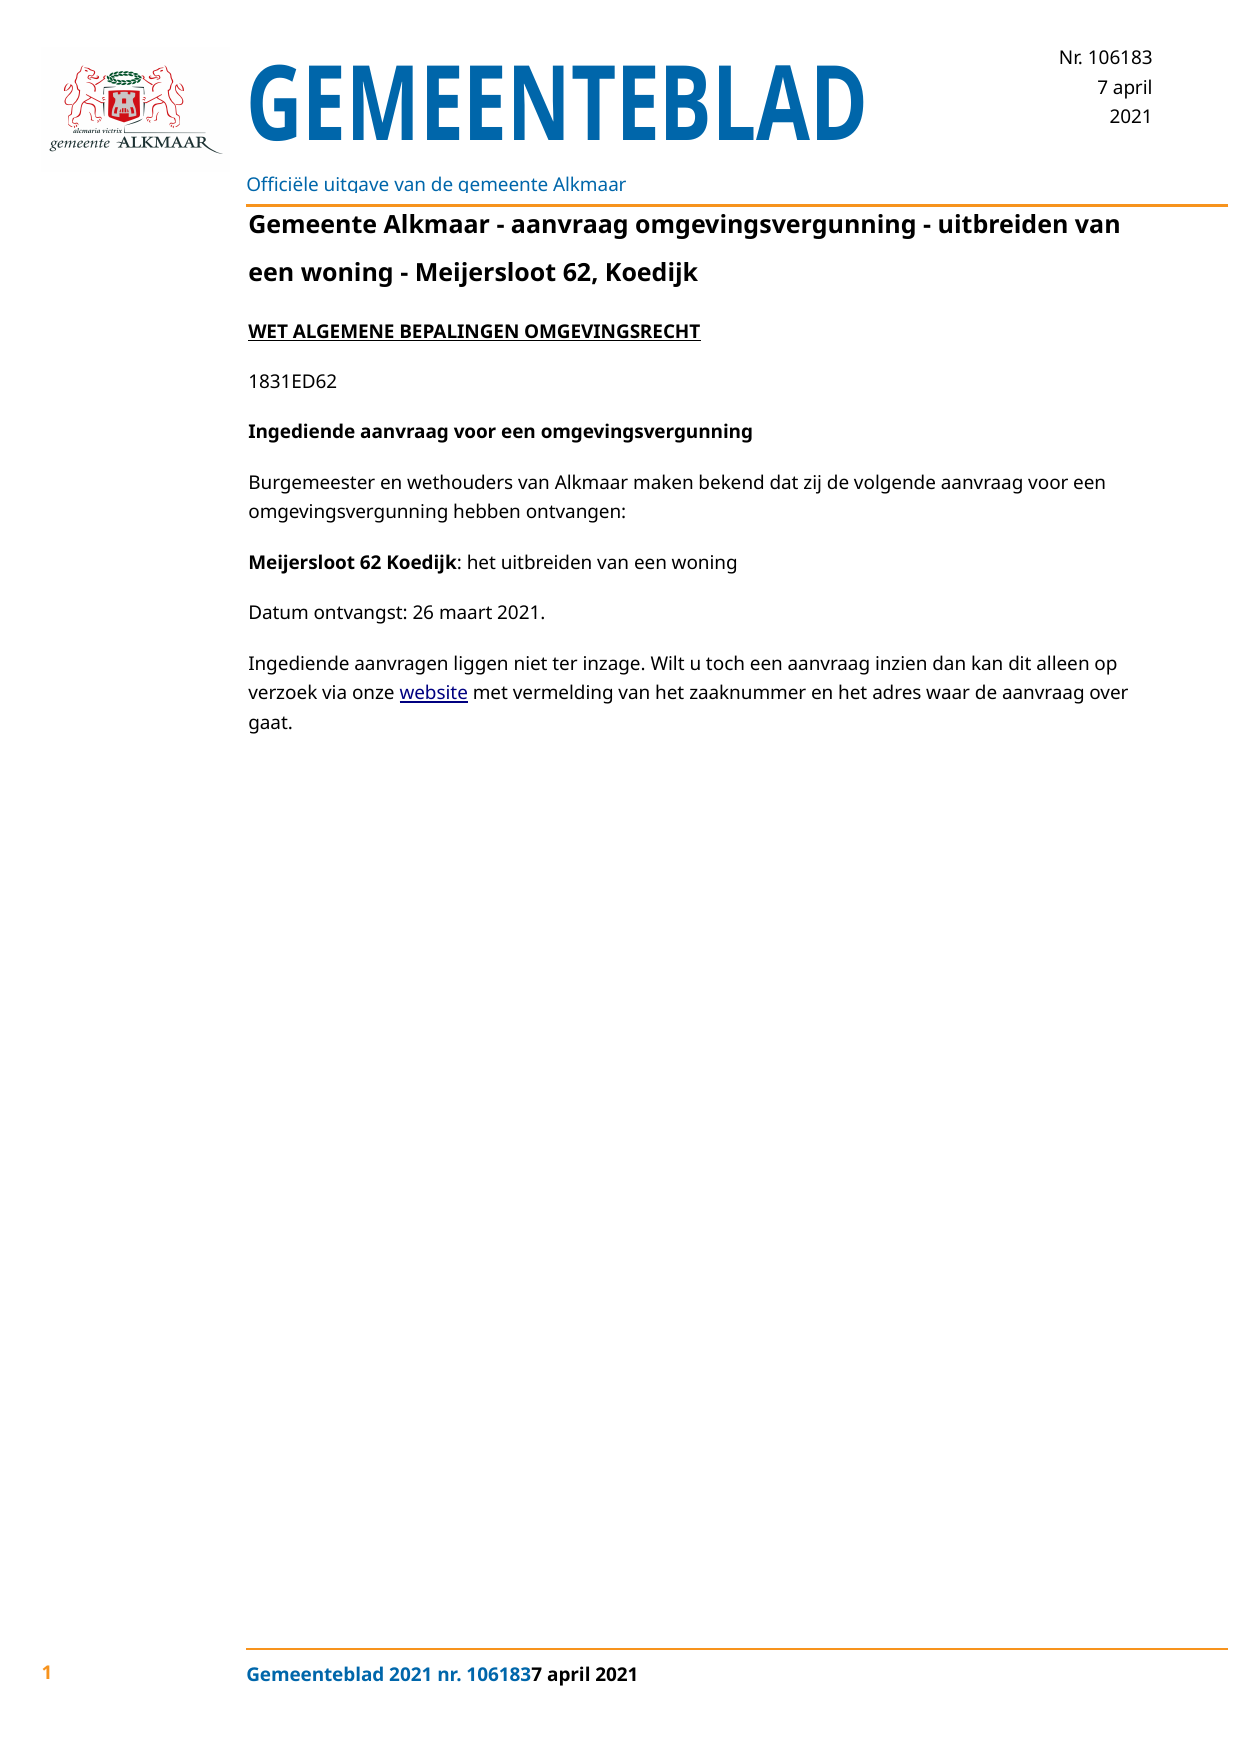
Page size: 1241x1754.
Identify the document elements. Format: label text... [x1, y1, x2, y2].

text Meijersloot 62 Koedijk: het uitbreiden van een woning [248, 549, 1152, 575]
picture [41, 47, 231, 172]
text Ingediende aanvragen liggen niet ter inzage. Wilt u toch een aanvraag inzien dan kan dit alleen op verzoek via onze website met vermelding van het zaaknummer en het adres waar de aanvraag over gaat. [248, 650, 1152, 735]
text Datum ontvangst: 26 maart 2021. [248, 599, 1152, 625]
text 1831ED62 [248, 368, 1152, 394]
text Ingediende aanvraag voor een omgevingsvergunning [248, 419, 1152, 444]
text Burgemeester en wethouders van Alkmaar maken bekend dat zij de volgende aanvraag voor een omgevingsvergunning hebben ontvangen: [248, 469, 1152, 524]
text Gemeente Alkmaar - aanvraag omgevingsvergunning - uitbreiden van een woning - Meijersloot 62, Koedijk [248, 207, 1152, 288]
text WET ALGEMENE BEPALINGEN OMGEVINGSRECHT [248, 318, 1152, 344]
